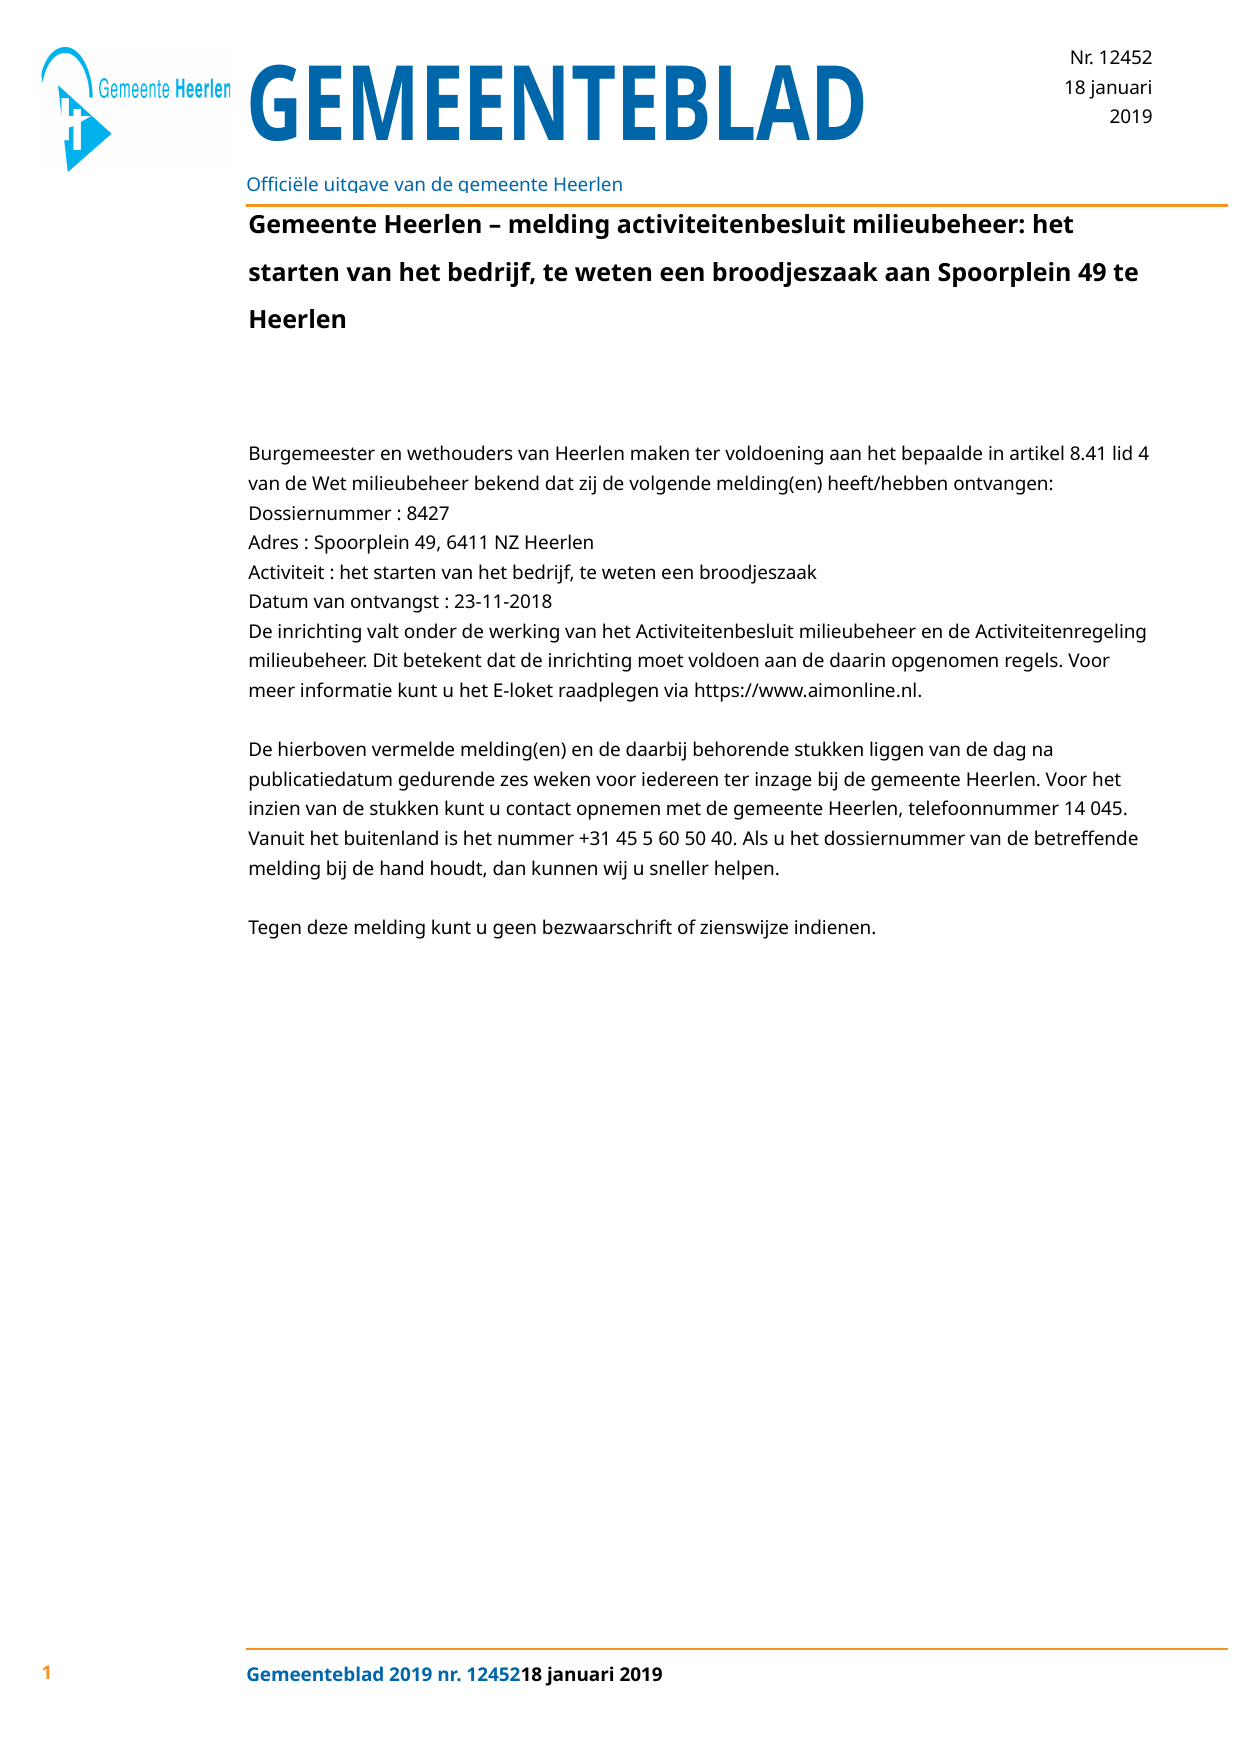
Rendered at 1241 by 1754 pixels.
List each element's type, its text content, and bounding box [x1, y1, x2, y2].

text Gemeente Heerlen – melding activiteitenbesluit milieubeheer: het starten van het bedrijf, te weten een broodjeszaak aan Spoorplein 49 te Heerlen [248, 207, 1152, 336]
text Activiteit : het starten van het bedrijf, te weten een broodjeszaak [248, 559, 1152, 584]
text De hierboven vermelde melding(en) en de daarbij behorende stukken liggen van de dag na publicatiedatum gedurende zes weken voor iedereen ter inzage bij de gemeente Heerlen. Voor het inzien van de stukken kunt u contact opnemen met de gemeente Heerlen, telefoonnummer 14 045. Vanuit het buitenland is het nummer +31 45 5 60 50 40. Als u het dossiernummer van de betreffende melding bij de hand houdt, dan kunnen wij u sneller helpen. [248, 736, 1152, 880]
text Tegen deze melding kunt u geen bezwaarschrift of zienswijze indienen. [248, 914, 1152, 939]
text De inrichting valt onder de werking van het Activiteitenbesluit milieubeheer en de Activiteitenregeling milieubeheer. Dit betekent dat de inrichting moet voldoen aan de daarin opgenomen regels. Voor meer informatie kunt u het E-loket raadplegen via https://www.aimonline.nl. [248, 618, 1152, 703]
text Adres : Spoorplein 49, 6411 NZ Heerlen [248, 529, 1152, 555]
text Burgemeester en wethouders van Heerlen maken ter voldoening aan het bepaalde in artikel 8.41 lid 4 van de Wet milieubeheer bekend dat zij de volgende melding(en) heeft/hebben ontvangen: [248, 441, 1152, 496]
text Datum van ontvangst : 23-11-2018 [248, 588, 1152, 614]
text Dossiernummer : 8427 [248, 500, 1152, 525]
picture [41, 47, 231, 172]
picture [41, 47, 58, 70]
